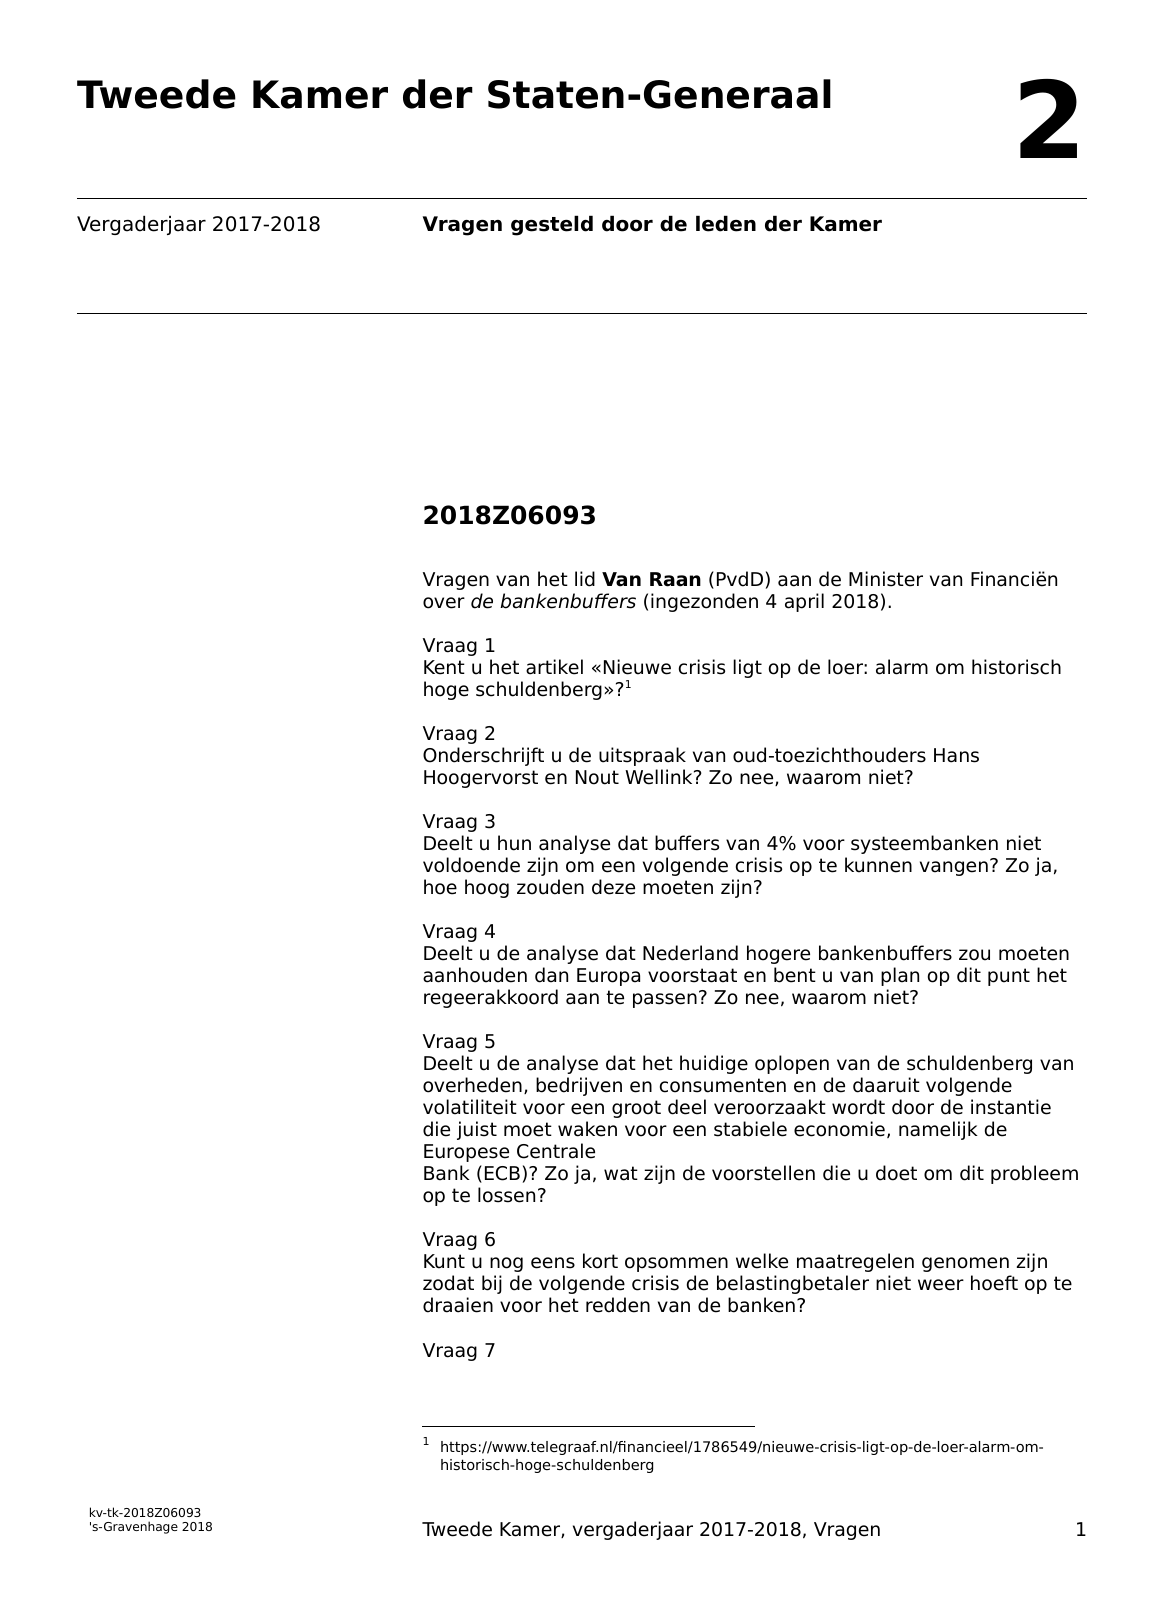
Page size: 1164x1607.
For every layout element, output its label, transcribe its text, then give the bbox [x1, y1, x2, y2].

text Deelt u de analyse dat Nederland hogere bankenbuffers zou moeten aanhouden dan Europa voorstaat en bent u van plan op dit punt het regeerakkoord aan te passen? Zo nee, waarom niet? [422, 943, 1087, 1009]
text Vraag 2 [422, 723, 1087, 745]
text Vraag 1 [422, 635, 1087, 657]
text Vraag 4 [422, 921, 1087, 943]
text Deelt u de analyse dat het huidige oplopen van de schuldenberg van overheden, bedrijven en consumenten en de daaruit volgende volatiliteit voor een groot deel veroorzaakt wordt door de instantie die juist moet waken voor een stabiele economie, namelijk de Europese Centrale [422, 1053, 1087, 1163]
text https://www.telegraaf.nl/financieel/1786549/nieuwe-crisis-ligt-op-de-loer-alarm-om-historisch-hoge-schuldenberg [422, 1435, 1087, 1474]
table_cell Vergaderjaar 2017-2018 [77, 199, 422, 313]
table_header Tweede Kamer der Staten-Generaal [77, 59, 886, 198]
text Vraag 7 [422, 1339, 1087, 1361]
text 's-Gravenhage 2018 [88, 1520, 323, 1534]
table_cell Vragen gesteld door de leden der Kamer [422, 199, 1087, 313]
text Bank (ECB)? Zo ja, wat zijn de voorstellen die u doet om dit probleem op te lossen? [422, 1163, 1087, 1207]
text Kent u het artikel «Nieuwe crisis ligt op de loer: alarm om historisch hoge schuldenberg»? [422, 657, 1087, 701]
text Kunt u nog eens kort opsommen welke maatregelen genomen zijn zodat bij de volgende crisis de belastingbetaler niet weer hoeft op te draaien voor het redden van de banken? [422, 1251, 1087, 1317]
text Vraag 6 [422, 1229, 1087, 1251]
text Onderschrijft u de uitspraak van oud-toezichthouders Hans Hoogervorst en Nout Wellink? Zo nee, waarom niet? [422, 745, 1087, 789]
text Vraag 3 [422, 811, 1087, 833]
text Deelt u hun analyse dat buffers van 4% voor systeembanken niet voldoende zijn om een volgende crisis op te kunnen vangen? Zo ja, hoe hoog zouden deze moeten zijn? [422, 833, 1087, 899]
text kv-tk-2018Z06093 [88, 1506, 323, 1520]
text Vraag 5 [422, 1031, 1087, 1053]
text Vragen van het lid Van Raan (PvdD) aan de Minister van Financiën over de bankenbuffers (ingezonden 4 april 2018). [422, 569, 1087, 613]
table_header 2 [886, 59, 1087, 198]
text 2018Z06093 [422, 501, 1087, 531]
